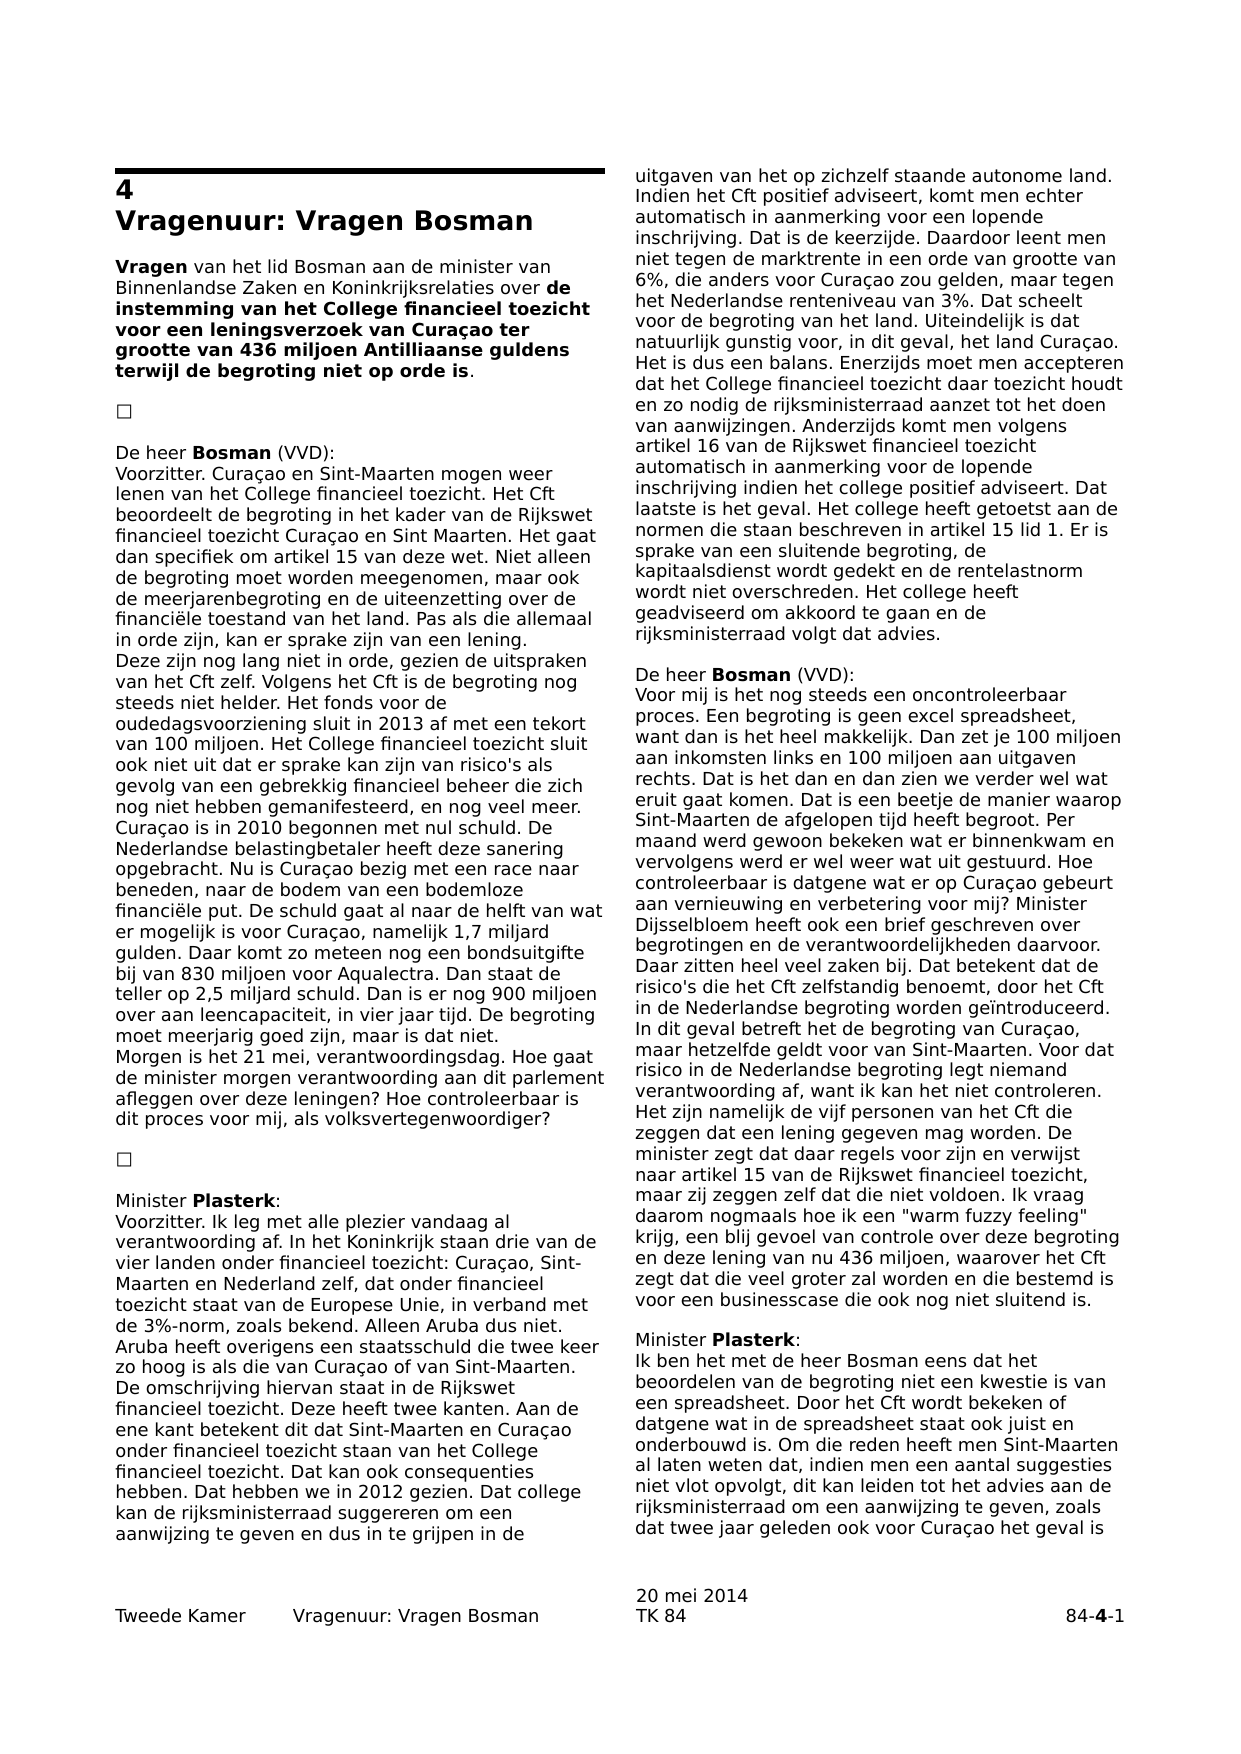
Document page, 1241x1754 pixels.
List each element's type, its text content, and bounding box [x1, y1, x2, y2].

text Minister Plasterk: [635, 1330, 1125, 1351]
text Ik ben het met de heer Bosman eens dat het beoordelen van de begroting niet een kwestie is van een spreadsheet. Door het Cft wordt bekeken of datgene wat in de spreadsheet staat ook juist en onderbouwd is. Om die reden heeft men Sint-Maarten al laten weten dat, indien men een aantal suggesties niet vlot opvolgt, dit kan leiden tot het advies aan de rijksministerraad om een aanwijzing te geven, zoals dat twee jaar geleden ook voor Curaçao het geval is [635, 1351, 1125, 1538]
text De heer Bosman (VVD): [635, 664, 1125, 685]
text uitgaven van het op zichzelf staande autonome land. Indien het Cft positief adviseert, komt men echter automatisch in aanmerking voor een lopende inschrijving. Dat is de keerzijde. Daardoor leent men niet tegen de marktrente in een orde van grootte van 6%, die anders voor Curaçao zou gelden, maar tegen het Nederlandse renteniveau van 3%. Dat scheelt voor de begroting van het land. Uiteindelijk is dat natuurlijk gunstig voor, in dit geval, het land Curaçao. Het is dus een balans. Enerzijds moet men accepteren dat het College financieel toezicht daar toezicht houdt en zo nodig de rijksministerraad aanzet tot het doen van aanwijzingen. Anderzijds komt men volgens artikel 16 van de Rijkswet financieel toezicht automatisch in aanmerking voor de lopende inschrijving indien het college positief adviseert. Dat laatste is het geval. Het college heeft getoetst aan de normen die staan beschreven in artikel 15 lid 1. Er is sprake van een sluitende begroting, de kapitaalsdienst wordt gedekt en de rentelastnorm wordt niet overschreden. Het college heeft geadviseerd om akkoord te gaan en de rijksministerraad volgt dat advies. [635, 165, 1125, 644]
text Deze zijn nog lang niet in orde, gezien de uitspraken van het Cft zelf. Volgens het Cft is de begroting nog steeds niet helder. Het fonds voor de oudedagsvoorziening sluit in 2013 af met een tekort van 100 miljoen. Het College financieel toezicht sluit ook niet uit dat er sprake kan zijn van risico's als gevolg van een gebrekkig financieel beheer die zich nog niet hebben gemanifesteerd, en nog veel meer. [115, 651, 605, 817]
text Voorzitter. Ik leg met alle plezier vandaag al verantwoording af. In het Koninkrijk staan drie van de vier landen onder financieel toezicht: Curaçao, Sint-Maarten en Nederland zelf, dat onder financieel toezicht staat van de Europese Unie, in verband met de 3%-norm, zoals bekend. Alleen Aruba dus niet. Aruba heeft overigens een staatsschuld die twee keer zo hoog is als die van Curaçao of van Sint-Maarten. De omschrijving hiervan staat in de Rijkswet financieel toezicht. Deze heeft twee kanten. Aan de ene kant betekent dit dat Sint-Maarten en Curaçao onder financieel toezicht staan van het College financieel toezicht. Dat kan ook consequenties hebben. Dat hebben we in 2012 gezien. Dat college kan de rijksministerraad suggereren om een aanwijzing te geven en dus in te grijpen in de [115, 1211, 605, 1545]
text ⬜ [115, 1150, 605, 1171]
text Voor mij is het nog steeds een oncontroleerbaar proces. Een begroting is geen excel spreadsheet, want dan is het heel makkelijk. Dan zet je 100 miljoen aan inkomsten links en 100 miljoen aan uitgaven rechts. Dat is het dan en dan zien we verder wel wat eruit gaat komen. Dat is een beetje de manier waarop Sint-Maarten de afgelopen tijd heeft begroot. Per maand werd gewoon bekeken wat er binnenkwam en vervolgens werd er wel weer wat uit gestuurd. Hoe controleerbaar is datgene wat er op Curaçao gebeurt aan vernieuwing en verbetering voor mij? Minister Dijsselbloem heeft ook een brief geschreven over begrotingen en de verantwoordelijkheden daarvoor. Daar zitten heel veel zaken bij. Dat betekent dat de risico's die het Cft zelfstandig benoemt, door het Cft in de Nederlandse begroting worden geïntroduceerd. In dit geval betreft het de begroting van Curaçao, maar hetzelfde geldt voor van Sint-Maarten. Voor dat risico in de Nederlandse begroting legt niemand verantwoording af, want ik kan het niet controleren. Het zijn namelijk de vijf personen van het Cft die zeggen dat een lening gegeven mag worden. De minister zegt dat daar regels voor zijn en verwijst naar artikel 15 van de Rijkswet financieel toezicht, maar zij zeggen zelf dat die niet voldoen. Ik vraag daarom nogmaals hoe ik een "warm fuzzy feeling" krijg, een blij gevoel van controle over deze begroting en deze lening van nu 436 miljoen, waarover het Cft zegt dat die veel groter zal worden en die bestemd is voor een businesscase die ook nog niet sluitend is. [635, 685, 1125, 1310]
text Morgen is het 21 mei, verantwoordingsdag. Hoe gaat de minister morgen verantwoording aan dit parlement afleggen over deze leningen? Hoe controleerbaar is dit proces voor mij, als volksvertegenwoordiger? [115, 1047, 605, 1130]
text De heer Bosman (VVD): [115, 443, 605, 463]
text Voorzitter. Curaçao en Sint-Maarten mogen weer lenen van het College financieel toezicht. Het Cft beoordeelt de begroting in het kader van de Rijkswet financieel toezicht Curaçao en Sint Maarten. Het gaat dan specifiek om artikel 15 van deze wet. Niet alleen de begroting moet worden meegenomen, maar ook de meerjarenbegroting en de uiteenzetting over de financiële toestand van het land. Pas als die allemaal in orde zijn, kan er sprake zijn van een lening. [115, 463, 605, 651]
text Vragen van het lid Bosman aan de minister van Binnenlandse Zaken en Koninkrijksrelaties over de instemming van het College financieel toezicht voor een leningsverzoek van Curaçao ter grootte van 436 miljoen Antilliaanse guldens terwijl de begroting niet op orde is. [115, 257, 605, 382]
text Minister Plasterk: [115, 1191, 605, 1211]
text ⬜ [115, 402, 605, 423]
title 4 Vragenuur: Vragen Bosman [115, 174, 605, 237]
text Curaçao is in 2010 begonnen met nul schuld. De Nederlandse belastingbetaler heeft deze sanering opgebracht. Nu is Curaçao bezig met een race naar beneden, naar de bodem van een bodemloze financiële put. De schuld gaat al naar de helft van wat er mogelijk is voor Curaçao, namelijk 1,7 miljard gulden. Daar komt zo meteen nog een bondsuitgifte bij van 830 miljoen voor Aqualectra. Dan staat de teller op 2,5 miljard schuld. Dan is er nog 900 miljoen over aan leencapaciteit, in vier jaar tijd. De begroting moet meerjarig goed zijn, maar is dat niet. [115, 817, 605, 1047]
